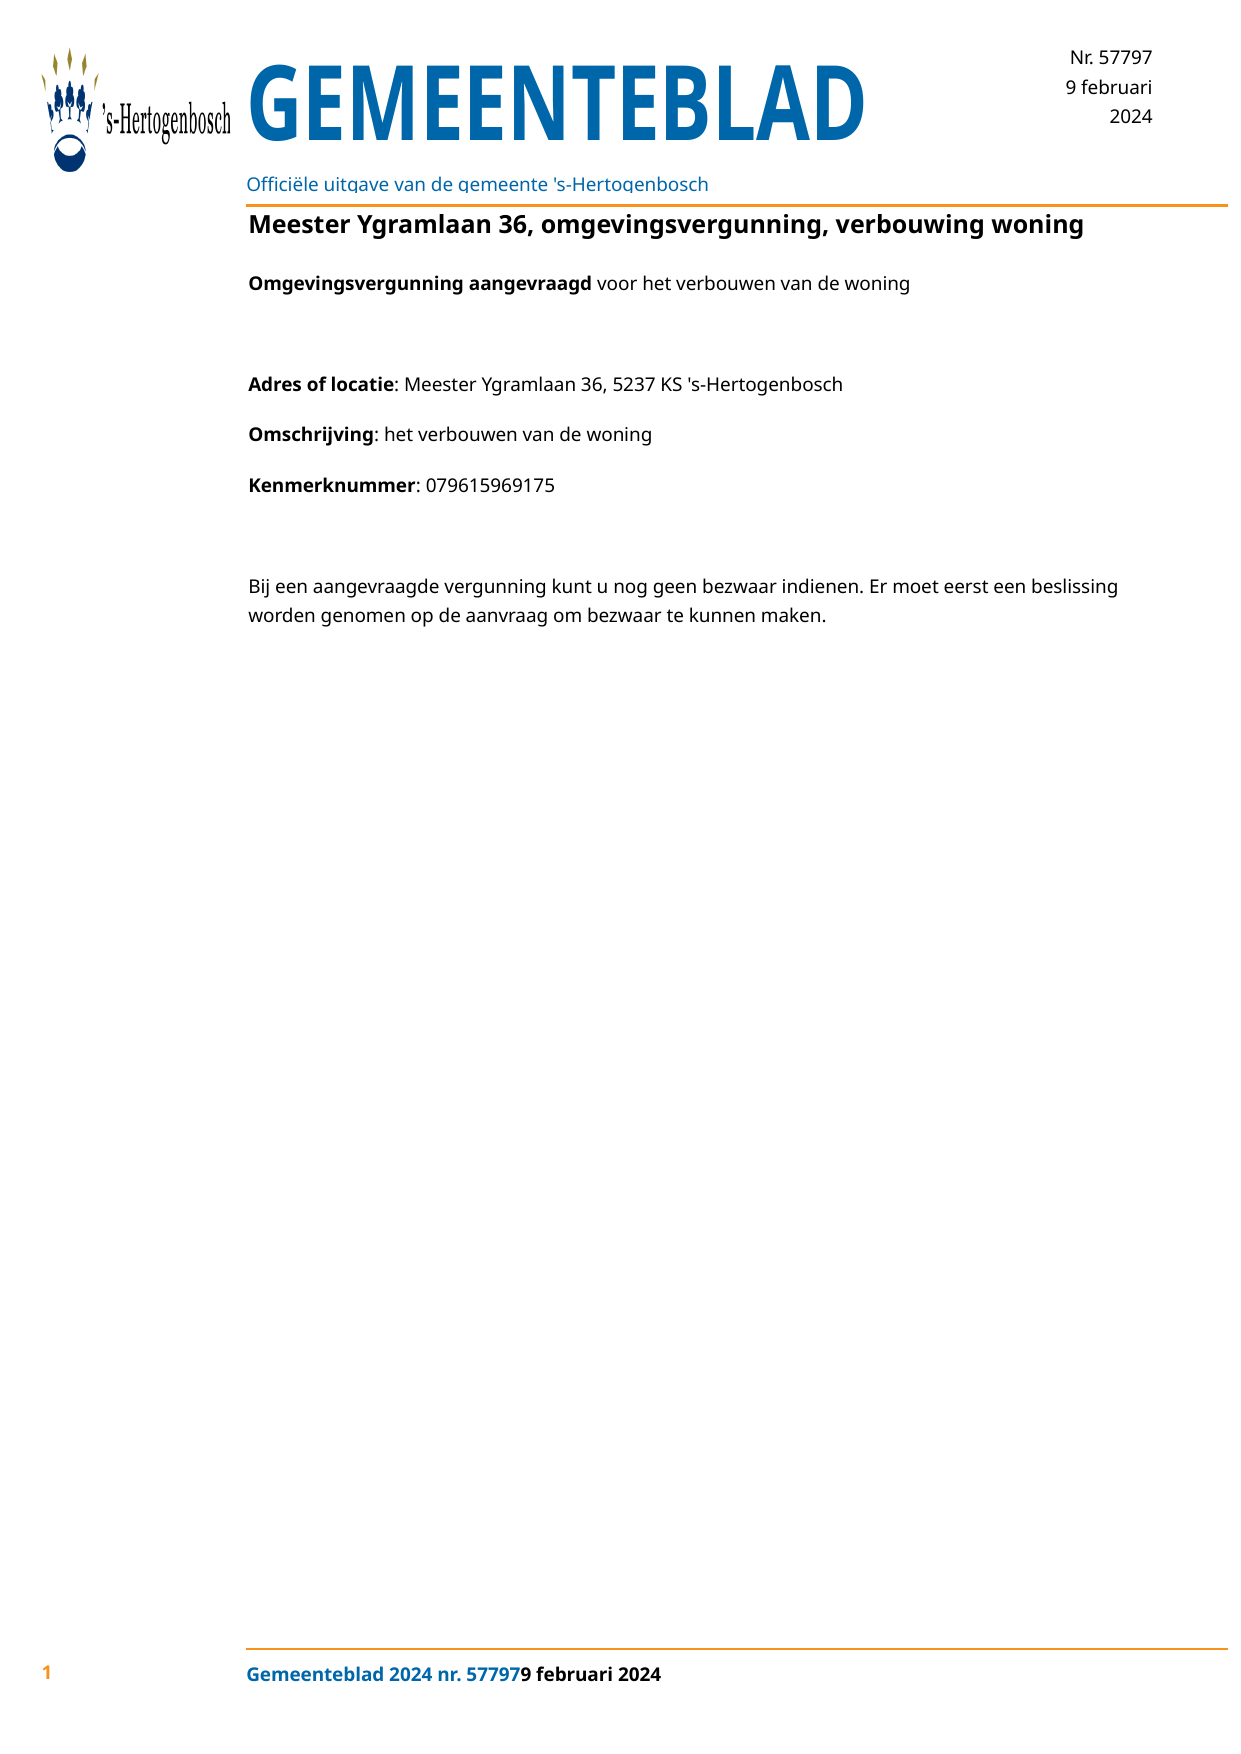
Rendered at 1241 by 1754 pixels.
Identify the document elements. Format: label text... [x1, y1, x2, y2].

text Omgevingsvergunning aangevraagd voor het verbouwen van de woning [248, 270, 1152, 296]
text Kenmerknummer: 079615969175 [248, 472, 1152, 498]
text Omschrijving: het verbouwen van de woning [248, 422, 1152, 447]
text Meester Ygramlaan 36, omgevingsvergunning, verbouwing woning [248, 207, 1152, 241]
text Bij een aangevraagde vergunning kunt u nog geen bezwaar indienen. Er moet eerst een beslissing worden genomen op de aanvraag om bezwaar te kunnen maken. [248, 573, 1152, 628]
picture [41, 47, 231, 172]
text Adres of locatie: Meester Ygramlaan 36, 5237 KS 's-Hertogenbosch [248, 371, 1152, 397]
